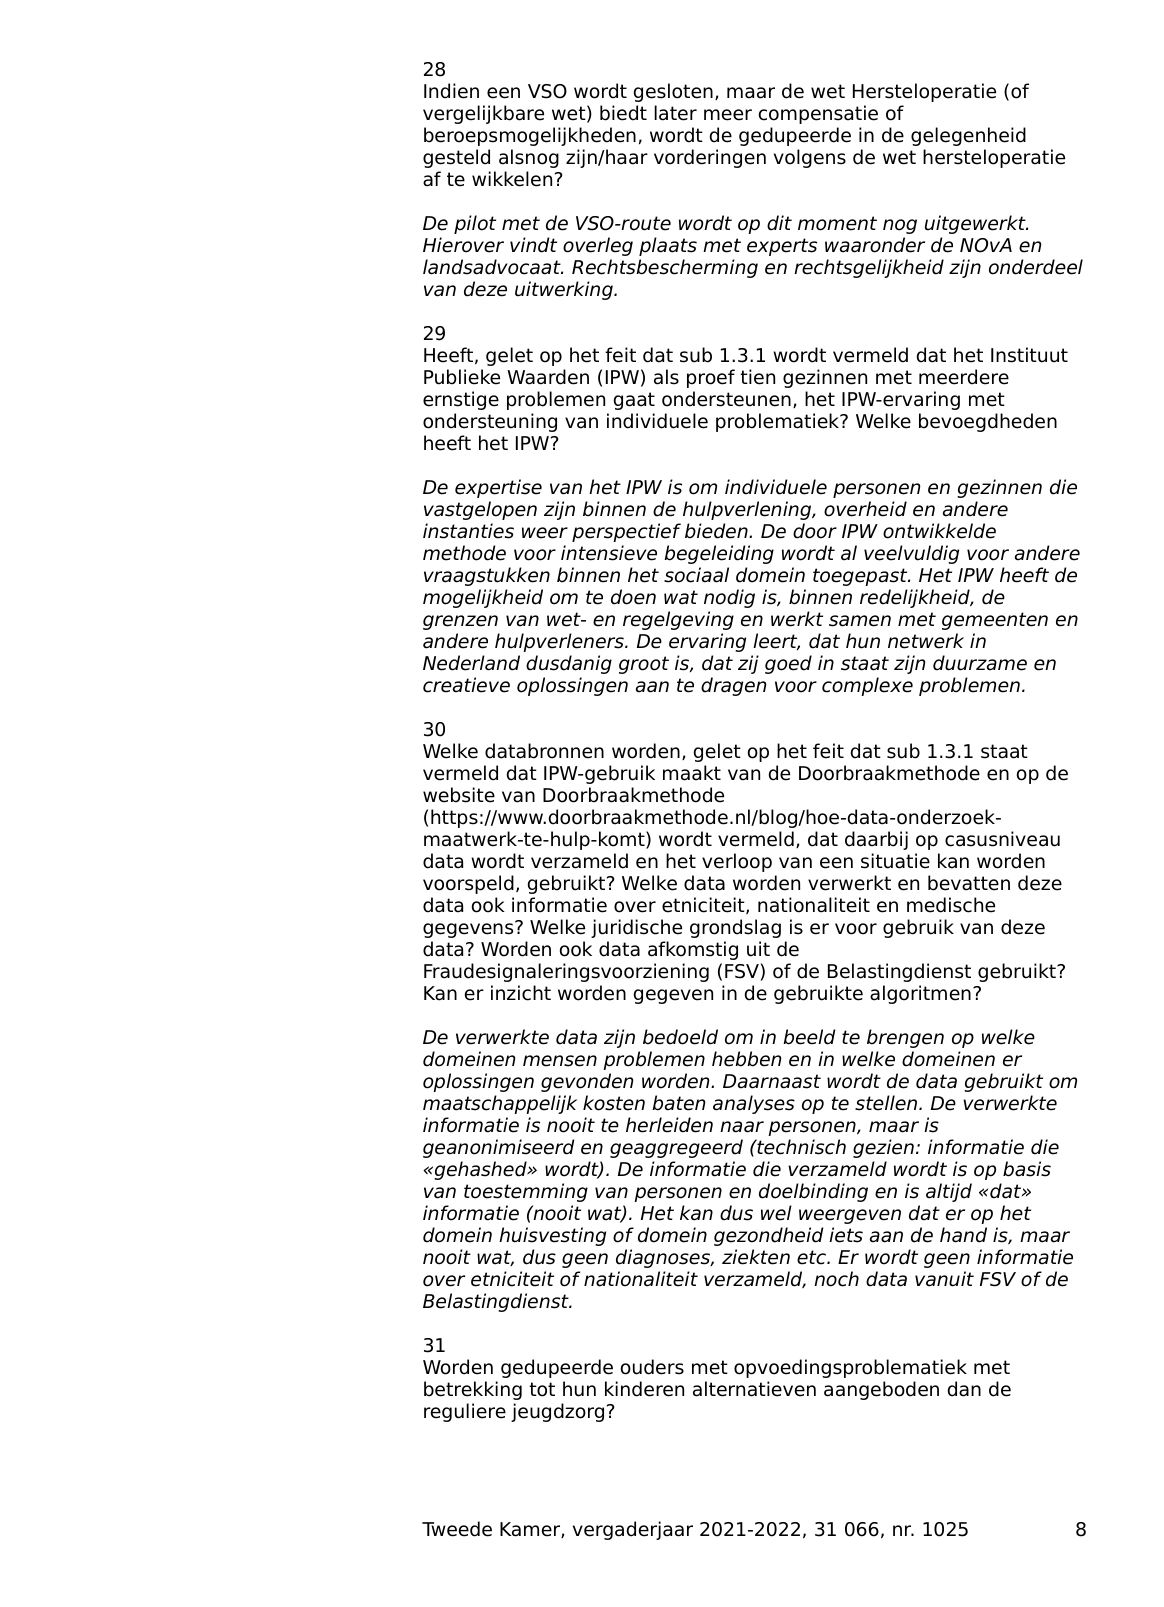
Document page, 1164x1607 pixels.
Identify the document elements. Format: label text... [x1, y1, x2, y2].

text 28 [422, 59, 1087, 81]
text De verwerkte data zijn bedoeld om in beeld te brengen op welke domeinen mensen problemen hebben en in welke domeinen er oplossingen gevonden worden. Daarnaast wordt de data gebruikt om maatschappelijk kosten baten analyses op te stellen. De verwerkte informatie is nooit te herleiden naar personen, maar is geanonimiseerd en geaggregeerd (technisch gezien: informatie die «gehashed» wordt). De informatie die verzameld wordt is op basis van toestemming van personen en doelbinding en is altijd «dat» informatie (nooit wat). Het kan dus wel weergeven dat er op het domein huisvesting of domein gezondheid iets aan de hand is, maar nooit wat, dus geen diagnoses, ziekten etc. Er wordt geen informatie over etniciteit of nationaliteit verzameld, noch data vanuit FSV of de Belastingdienst. [422, 1027, 1087, 1313]
text 29 [422, 323, 1087, 345]
text Indien een VSO wordt gesloten, maar de wet Hersteloperatie (of vergelijkbare wet) biedt later meer compensatie of beroepsmogelijkheden, wordt de gedupeerde in de gelegenheid gesteld alsnog zijn/haar vorderingen volgens de wet hersteloperatie af te wikkelen? [422, 81, 1087, 191]
text De pilot met de VSO-route wordt op dit moment nog uitgewerkt. Hierover vindt overleg plaats met experts waaronder de NOvA en landsadvocaat. Rechtsbescherming en rechtsgelijkheid zijn onderdeel van deze uitwerking. [422, 213, 1087, 301]
text Welke databronnen worden, gelet op het feit dat sub 1.3.1 staat vermeld dat IPW-gebruik maakt van de Doorbraakmethode en op de website van Doorbraakmethode (https://www.doorbraakmethode.nl/blog/hoe-data-onderzoek-maatwerk-te-hulp-komt) wordt vermeld, dat daarbij op casusniveau data wordt verzameld en het verloop van een situatie kan worden voorspeld, gebruikt? Welke data worden verwerkt en bevatten deze data ook informatie over etniciteit, nationaliteit en medische gegevens? Welke juridische grondslag is er voor gebruik van deze data? Worden ook data afkomstig uit de Fraudesignaleringsvoorziening (FSV) of de Belastingdienst gebruikt? Kan er inzicht worden gegeven in de gebruikte algoritmen? [422, 741, 1087, 1005]
text 31 [422, 1335, 1087, 1357]
text De expertise van het IPW is om individuele personen en gezinnen die vastgelopen zijn binnen de hulpverlening, overheid en andere instanties weer perspectief bieden. De door IPW ontwikkelde methode voor intensieve begeleiding wordt al veelvuldig voor andere vraagstukken binnen het sociaal domein toegepast. Het IPW heeft de mogelijkheid om te doen wat nodig is, binnen redelijkheid, de grenzen van wet- en regelgeving en werkt samen met gemeenten en andere hulpverleners. De ervaring leert, dat hun netwerk in Nederland dusdanig groot is, dat zij goed in staat zijn duurzame en creatieve oplossingen aan te dragen voor complexe problemen. [422, 477, 1087, 697]
text Heeft, gelet op het feit dat sub 1.3.1 wordt vermeld dat het Instituut Publieke Waarden (IPW) als proef tien gezinnen met meerdere ernstige problemen gaat ondersteunen, het IPW-ervaring met ondersteuning van individuele problematiek? Welke bevoegdheden heeft het IPW? [422, 345, 1087, 455]
text 30 [422, 719, 1087, 741]
text Worden gedupeerde ouders met opvoedingsproblematiek met betrekking tot hun kinderen alternatieven aangeboden dan de reguliere jeugdzorg? [422, 1357, 1087, 1423]
